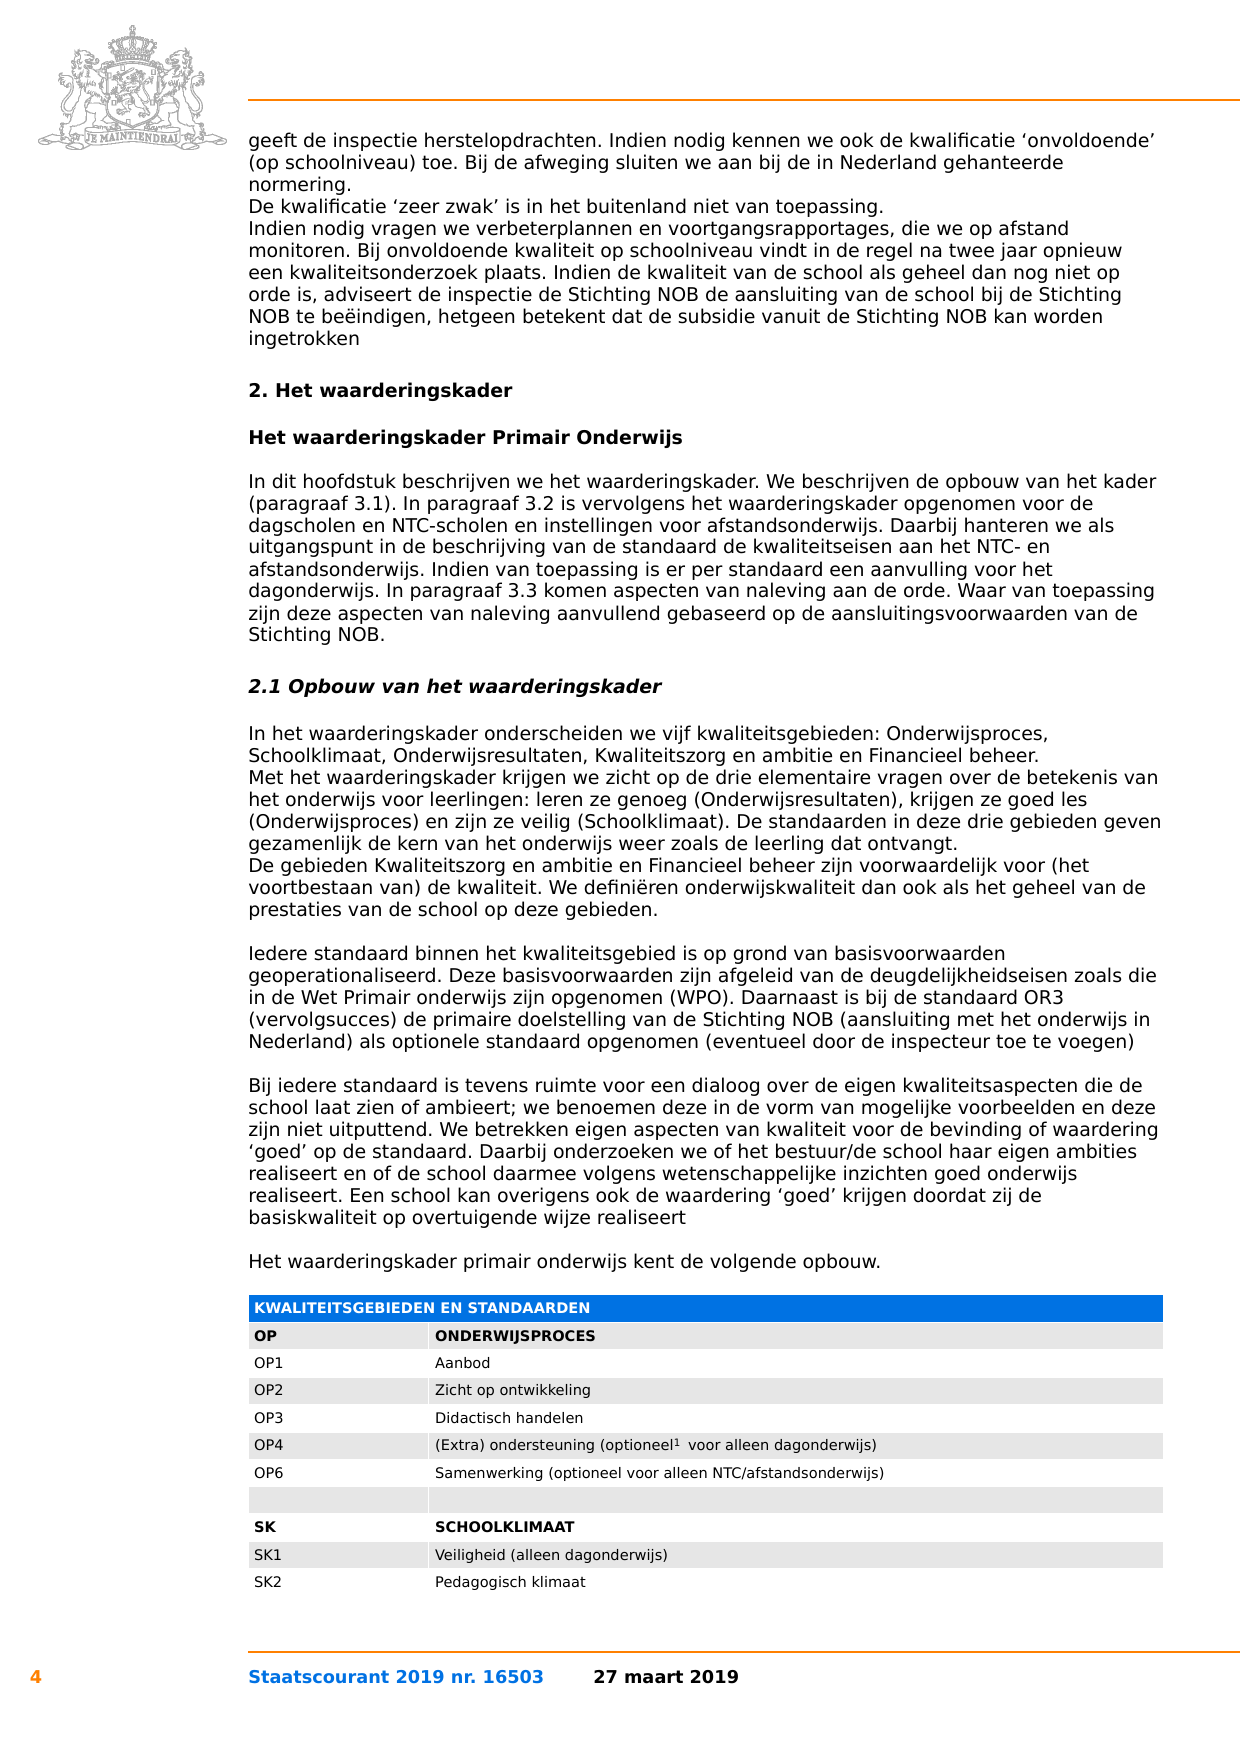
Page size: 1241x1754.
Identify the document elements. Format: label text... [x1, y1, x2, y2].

table_cell Samenwerking (optioneel voor alleen NTC/afstandsonderwijs) [429, 1460, 1163, 1486]
text De gebieden Kwaliteitszorg en ambitie en Financieel beheer zijn voorwaardelijk voor (het voortbestaan van) de kwaliteit. We definiëren onderwijskwaliteit dan ook als het geheel van de prestaties van de school op deze gebieden. [248, 855, 1163, 921]
table_cell (Extra) ondersteuning (optioneel1 voor alleen dagonderwijs) [429, 1433, 1163, 1459]
text In dit hoofdstuk beschrijven we het waarderingskader. We beschrijven de opbouw van het kader (paragraaf 3.1). In paragraaf 3.2 is vervolgens het waarderingskader opgenomen voor de dagscholen en NTC-scholen en instellingen voor afstandsonderwijs. Daarbij hanteren we als uitgangspunt in de beschrijving van de standaard de kwaliteitseisen aan het NTC- en afstandsonderwijs. Indien van toepassing is er per standaard een aanvulling voor het dagonderwijs. In paragraaf 3.3 komen aspecten van naleving aan de orde. Waar van toepassing zijn deze aspecten van naleving aanvullend gebaseerd op de aansluitingsvoorwaarden van de Stichting NOB. [248, 471, 1163, 646]
text De kwalificatie ‘zeer zwak’ is in het buitenland niet van toepassing. [248, 196, 1163, 218]
table_cell OP3 [249, 1405, 428, 1431]
table_cell SCHOOLKLIMAAT [429, 1515, 1163, 1541]
table_cell Pedagogisch klimaat [429, 1569, 1163, 1596]
subtitle 2. Het waarderingskader [248, 380, 1163, 402]
table_cell [429, 1487, 1163, 1513]
table_cell SK1 [249, 1542, 428, 1568]
text In het waarderingskader onderscheiden we vijf kwaliteitsgebieden: Onderwijsproces, Schoolklimaat, Onderwijsresultaten, Kwaliteitszorg en ambitie en Financieel beheer. [248, 723, 1163, 767]
text geeft de inspectie herstelopdrachten. Indien nodig kennen we ook de kwalificatie ‘onvoldoende’ (op schoolniveau) toe. Bij de afweging sluiten we aan bij de in Nederland gehanteerde normering. [248, 130, 1163, 196]
table_cell OP6 [249, 1460, 428, 1486]
subtitle Het waarderingskader Primair Onderwijs [248, 427, 1163, 449]
table_cell Didactisch handelen [429, 1405, 1163, 1431]
table_cell OP2 [249, 1378, 428, 1404]
text Indien nodig vragen we verbeterplannen en voortgangsrapportages, die we op afstand monitoren. Bij onvoldoende kwaliteit op schoolniveau vindt in de regel na twee jaar opnieuw een kwaliteitsonderzoek plaats. Indien de kwaliteit van de school als geheel dan nog niet op orde is, adviseert de inspectie de Stichting NOB de aansluiting van de school bij de Stichting NOB te beëindigen, hetgeen betekent dat de subsidie vanuit de Stichting NOB kan worden ingetrokken [248, 218, 1163, 350]
table_cell OP [249, 1323, 428, 1349]
table_cell Zicht op ontwikkeling [429, 1378, 1163, 1404]
text Iedere standaard binnen het kwaliteitsgebied is op grond van basisvoorwaarden geoperationaliseerd. Deze basisvoorwaarden zijn afgeleid van de deugdelijkheidseisen zoals die in de Wet Primair onderwijs zijn opgenomen (WPO). Daarnaast is bij de standaard OR3 (vervolgsucces) de primaire doelstelling van de Stichting NOB (aansluiting met het onderwijs in Nederland) als optionele standaard opgenomen (eventueel door de inspecteur toe te voegen) [248, 943, 1163, 1053]
text Met het waarderingskader krijgen we zicht op de drie elementaire vragen over de betekenis van het onderwijs voor leerlingen: leren ze genoeg (Onderwijsresultaten), krijgen ze goed les (Onderwijsproces) en zijn ze veilig (Schoolklimaat). De standaarden in deze drie gebieden geven gezamenlijk de kern van het onderwijs weer zoals de leerling dat ontvangt. [248, 767, 1163, 855]
table_cell [249, 1487, 428, 1513]
table_header KWALITEITSGEBIEDEN EN STANDAARDEN [249, 1295, 1163, 1322]
table_cell Aanbod [429, 1350, 1163, 1377]
table_cell Veiligheid (alleen dagonderwijs) [429, 1542, 1163, 1568]
table_cell ONDERWIJSPROCES [429, 1323, 1163, 1349]
text Het waarderingskader primair onderwijs kent de volgende opbouw. [248, 1251, 1163, 1272]
table_cell SK2 [249, 1569, 428, 1596]
table_cell SK [249, 1515, 428, 1541]
picture [38, 25, 227, 150]
table_cell OP4 [249, 1433, 428, 1459]
text Bij iedere standaard is tevens ruimte voor een dialoog over de eigen kwaliteitsaspecten die de school laat zien of ambieert; we benoemen deze in de vorm van mogelijke voorbeelden en deze zijn niet uitputtend. We betrekken eigen aspecten van kwaliteit voor de bevinding of waardering ‘goed’ op de standaard. Daarbij onderzoeken we of het bestuur/de school haar eigen ambities realiseert en of de school daarmee volgens wetenschappelijke inzichten goed onderwijs realiseert. Een school kan overigens ook de waardering ‘goed’ krijgen doordat zij de basiskwaliteit op overtuigende wijze realiseert [248, 1075, 1163, 1229]
table_cell OP1 [249, 1350, 428, 1377]
subtitle 2.1 Opbouw van het waarderingskader [248, 676, 1163, 698]
